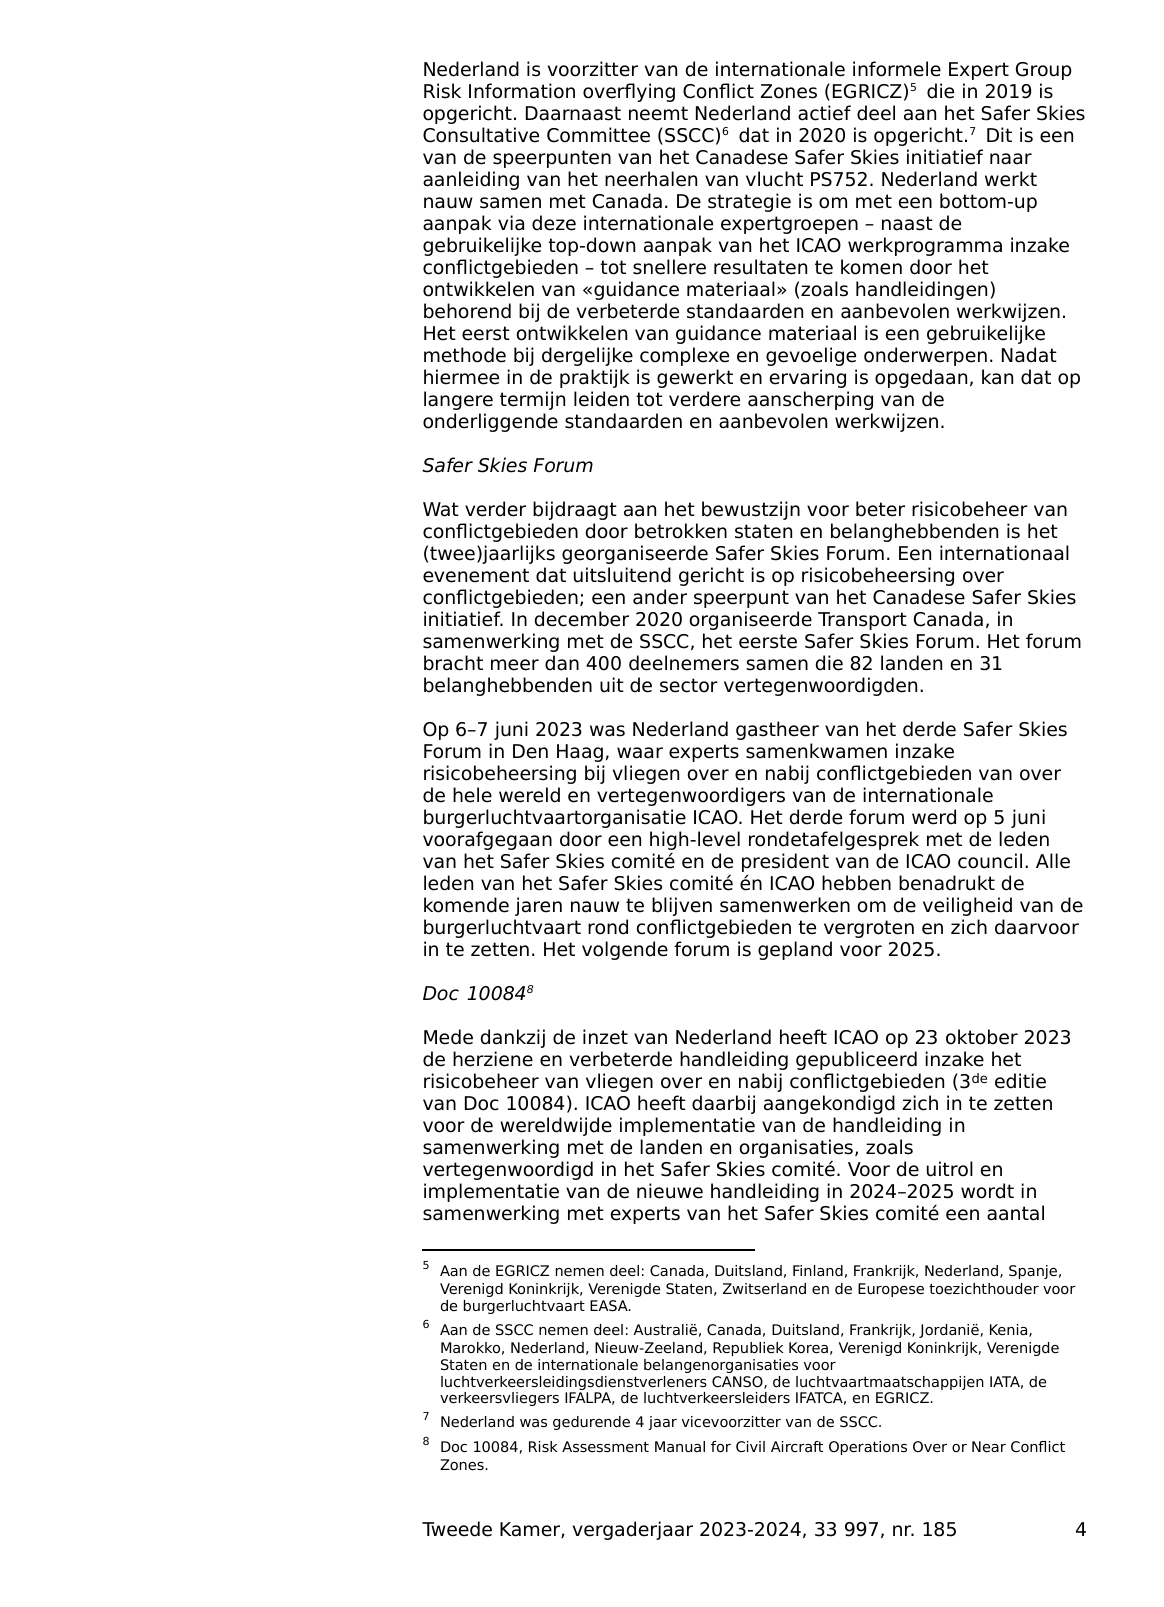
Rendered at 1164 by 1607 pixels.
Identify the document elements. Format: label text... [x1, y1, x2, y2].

text Aan de EGRICZ nemen deel: Canada, Duitsland, Finland, Frankrijk, Nederland, Spanje, Verenigd Koninkrijk, Verenigde Staten, Zwitserland en de Europese toezichthouder voor de burgerluchtvaart EASA. [422, 1259, 1087, 1315]
text Mede dankzij de inzet van Nederland heeft ICAO op 23 oktober 2023 de herziene en verbeterde handleiding gepubliceerd inzake het risicobeheer van vliegen over en nabij conflictgebieden (3de editie van Doc 10084). ICAO heeft daarbij aangekondigd zich in te zetten voor de wereldwijde implementatie van de handleiding in samenwerking met de landen en organisaties, zoals vertegenwoordigd in het Safer Skies comité. Voor de uitrol en implementatie van de nieuwe handleiding in 2024–2025 wordt in samenwerking met experts van het Safer Skies comité een aantal [422, 1027, 1087, 1225]
text Nederland was gedurende 4 jaar vicevoorzitter van de SSCC. [422, 1410, 1087, 1432]
text Wat verder bijdraagt aan het bewustzijn voor beter risicobeheer van conflictgebieden door betrokken staten en belanghebbenden is het (twee)jaarlijks georganiseerde Safer Skies Forum. Een internationaal evenement dat uitsluitend gericht is op risicobeheersing over conflictgebieden; een ander speerpunt van het Canadese Safer Skies initiatief. In december 2020 organiseerde Transport Canada, in samenwerking met de SSCC, het eerste Safer Skies Forum. Het forum bracht meer dan 400 deelnemers samen die 82 landen en 31 belanghebbenden uit de sector vertegenwoordigden. [422, 499, 1087, 697]
text Nederland is voorzitter van de internationale informele Expert Group Risk Information overflying Conflict Zones (EGRICZ) die in 2019 is opgericht. Daarnaast neemt Nederland actief deel aan het Safer Skies Consultative Committee (SSCC) dat in 2020 is opgericht. Dit is een van de speerpunten van het Canadese Safer Skies initiatief naar aanleiding van het neerhalen van vlucht PS752. Nederland werkt nauw samen met Canada. De strategie is om met een bottom-up aanpak via deze internationale expertgroepen – naast de gebruikelijke top-down aanpak van het ICAO werkprogramma inzake conflictgebieden – tot snellere resultaten te komen door het ontwikkelen van «guidance materiaal» (zoals handleidingen) behorend bij de verbeterde standaarden en aanbevolen werkwijzen. Het eerst ontwikkelen van guidance materiaal is een gebruikelijke methode bij dergelijke complexe en gevoelige onderwerpen. Nadat hiermee in de praktijk is gewerkt en ervaring is opgedaan, kan dat op langere termijn leiden tot verdere aanscherping van de onderliggende standaarden en aanbevolen werkwijzen. [422, 59, 1087, 433]
text Aan de SSCC nemen deel: Australië, Canada, Duitsland, Frankrijk, Jordanië, Kenia, Marokko, Nederland, Nieuw-Zeeland, Republiek Korea, Verenigd Koninkrijk, Verenigde Staten en de internationale belangenorganisaties voor luchtverkeersleidingsdienstverleners CANSO, de luchtvaartmaatschappijen IATA, de verkeersvliegers IFALPA, de luchtverkeersleiders IFATCA, en EGRICZ. [422, 1318, 1087, 1407]
text Doc 10084, Risk Assessment Manual for Civil Aircraft Operations Over or Near Conflict Zones. [422, 1435, 1087, 1474]
text Op 6–7 juni 2023 was Nederland gastheer van het derde Safer Skies Forum in Den Haag, waar experts samenkwamen inzake risicobeheersing bij vliegen over en nabij conflictgebieden van over de hele wereld en vertegenwoordigers van de internationale burgerluchtvaartorganisatie ICAO. Het derde forum werd op 5 juni voorafgegaan door een high-level rondetafelgesprek met de leden van het Safer Skies comité en de president van de ICAO council. Alle leden van het Safer Skies comité én ICAO hebben benadrukt de komende jaren nauw te blijven samenwerken om de veiligheid van de burgerluchtvaart rond conflictgebieden te vergroten en zich daarvoor in te zetten. Het volgende forum is gepland voor 2025. [422, 719, 1087, 961]
subtitle Doc 10084 [422, 983, 1087, 1005]
subtitle Safer Skies Forum [422, 455, 1087, 477]
